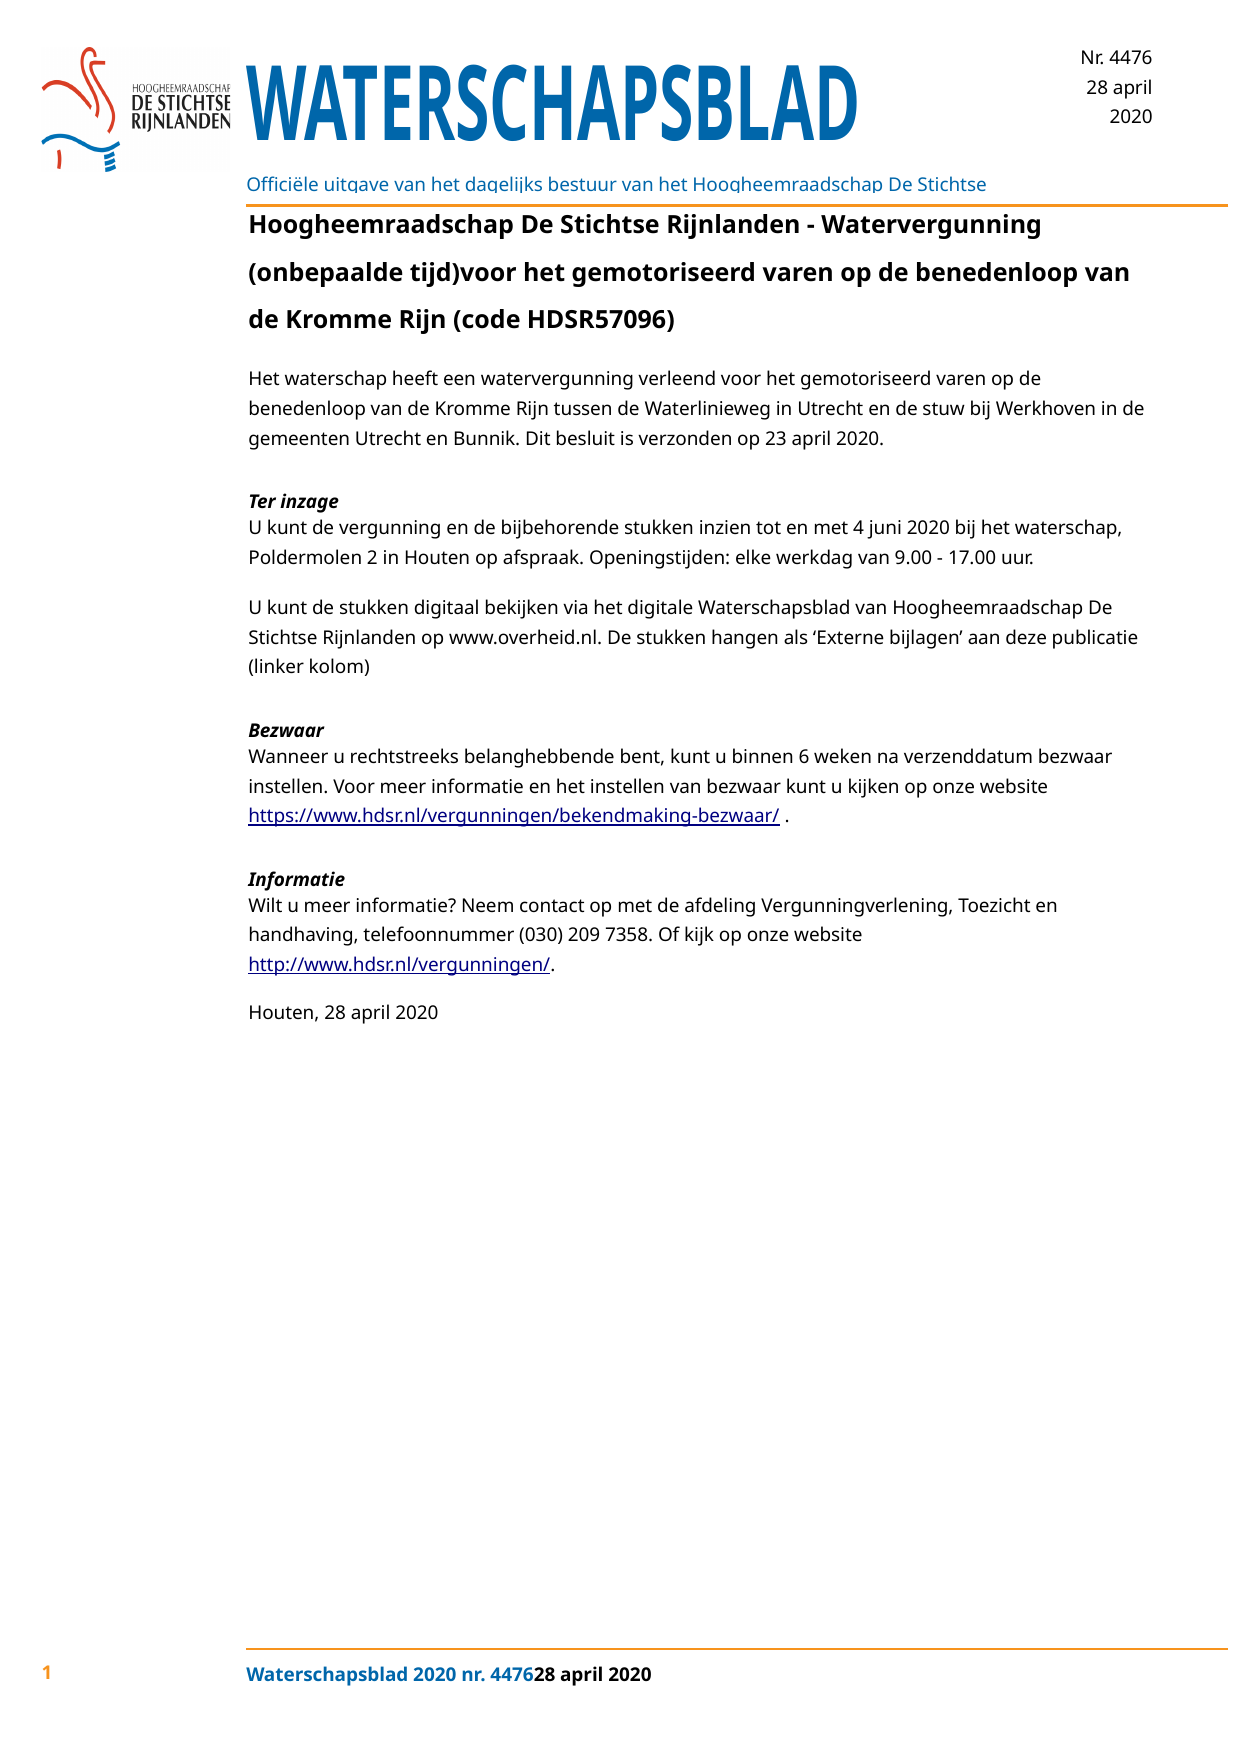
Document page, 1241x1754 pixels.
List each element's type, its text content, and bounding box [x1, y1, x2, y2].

text Houten, 28 april 2020 [248, 999, 1152, 1025]
text U kunt de vergunning en de bijbehorende stukken inzien tot en met 4 juni 2020 bij het waterschap, Poldermolen 2 in Houten op afspraak. Openingstijden: elke werkdag van 9.00 - 17.00 uur. [248, 514, 1152, 570]
picture [41, 47, 231, 172]
text Het waterschap heeft een watervergunning verleend voor het gemotoriseerd varen op de benedenloop van de Kromme Rijn tussen de Waterlinieweg in Utrecht en de stuw bij Werkhoven in de gemeenten Utrecht en Bunnik. Dit besluit is verzonden op 23 april 2020. [248, 366, 1152, 450]
text Informatie [248, 866, 1152, 892]
text Bezwaar [248, 717, 1152, 743]
text U kunt de stukken digitaal bekijken via het digitale Waterschapsblad van Hoogheemraadschap De Stichtse Rijnlanden op www.overheid.nl. De stukken hangen als ‘Externe bijlagen’ aan deze publicatie (linker kolom) [248, 594, 1152, 679]
text Wanneer u rechtstreeks belanghebbende bent, kunt u binnen 6 weken na verzenddatum bezwaar instellen. Voor meer informatie en het instellen van bezwaar kunt u kijken op onze website https://www.hdsr.nl/vergunningen/bekendmaking-bezwaar/ . [248, 743, 1152, 828]
text Wilt u meer informatie? Neem contact op met de afdeling Vergunningverlening, Toezicht en handhaving, telefoonnummer (030) 209 7358. Of kijk op onze website http://www.hdsr.nl/vergunningen/. [248, 892, 1152, 977]
text Ter inzage [248, 489, 1152, 514]
text Hoogheemraadschap De Stichtse Rijnlanden - Watervergunning (onbepaalde tijd)voor het gemotoriseerd varen op de benedenloop van de Kromme Rijn (code HDSR57096) [248, 207, 1152, 336]
